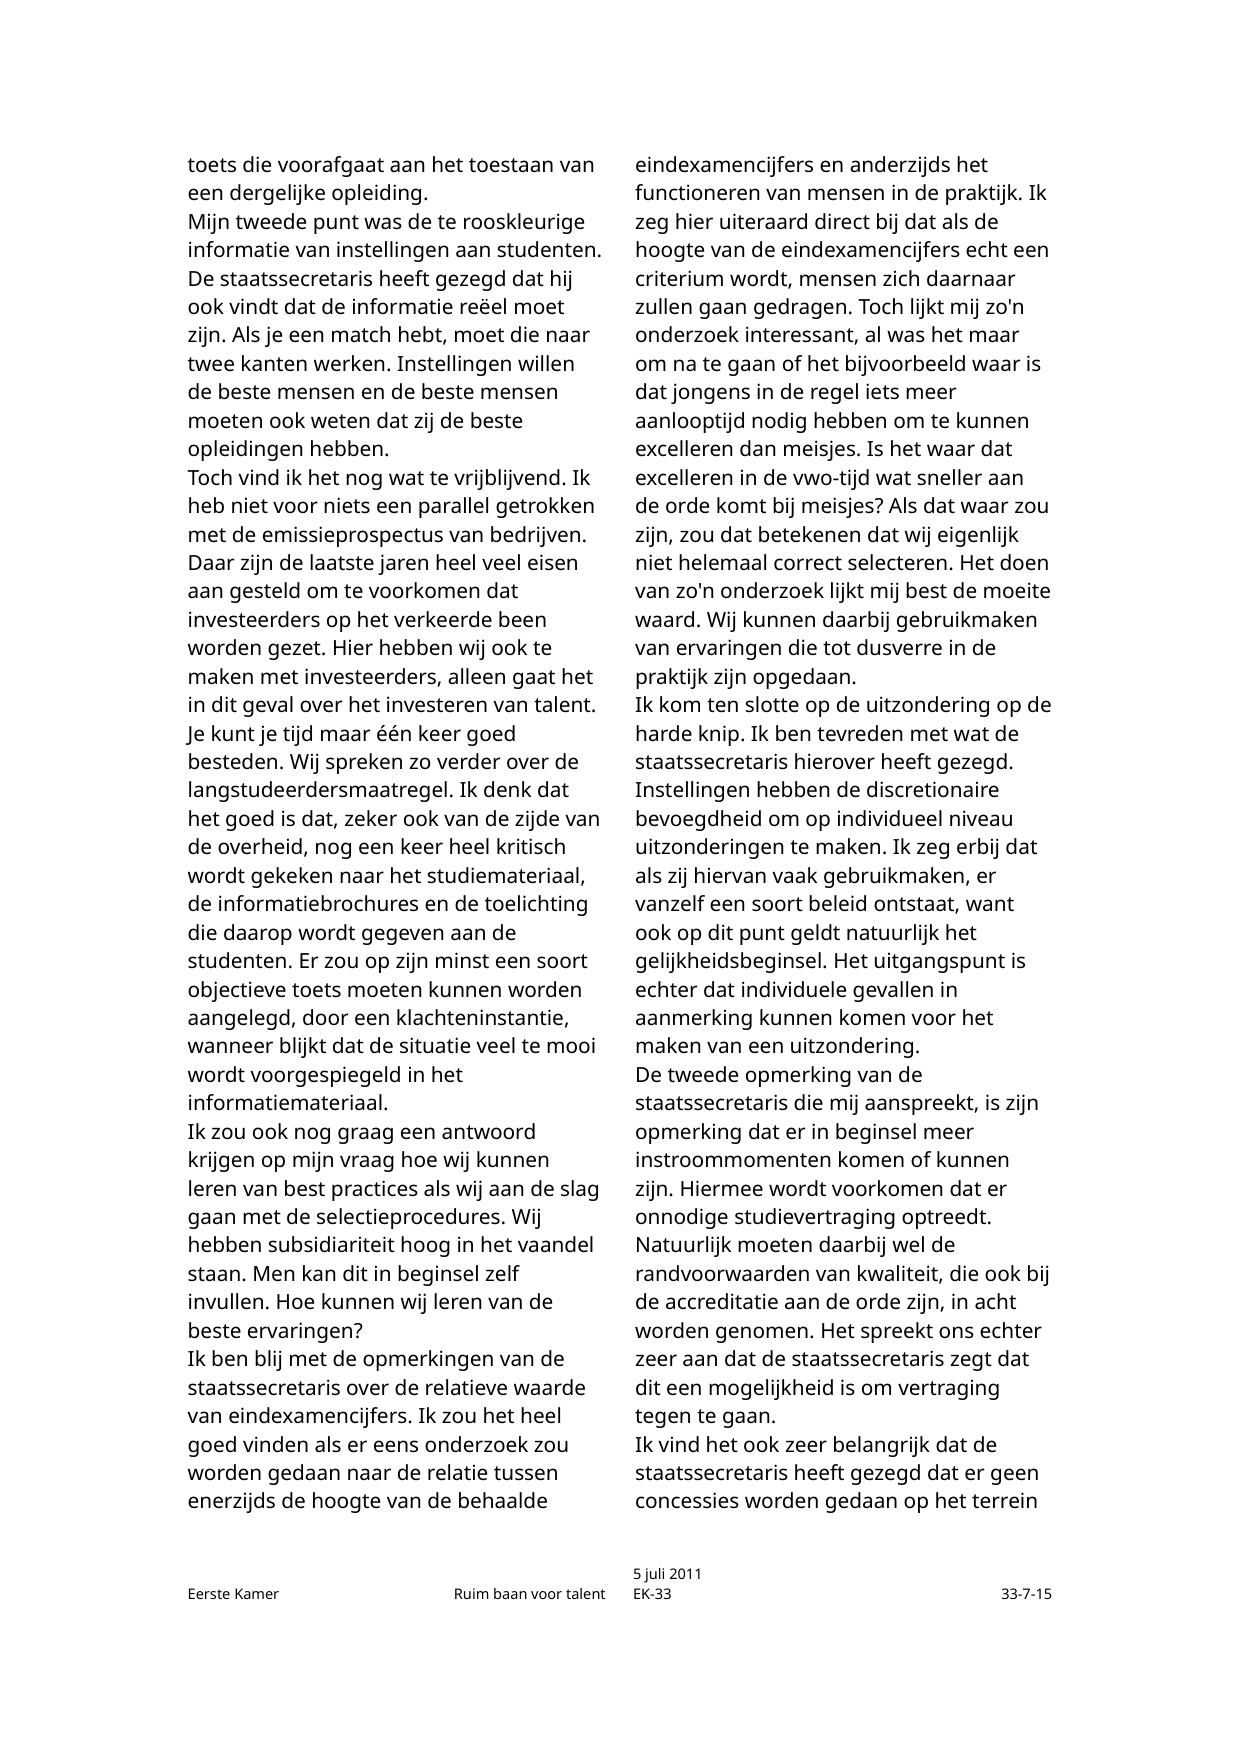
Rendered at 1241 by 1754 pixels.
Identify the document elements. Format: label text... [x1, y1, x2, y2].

text Toch vind ik het nog wat te vrijblijvend. Ik heb niet voor niets een parallel getrokken met de emissieprospectus van bedrijven. Daar zijn de laatste jaren heel veel eisen aan gesteld om te voorkomen dat investeerders op het verkeerde been worden gezet. Hier hebben wij ook te maken met investeerders, alleen gaat het in dit geval over het investeren van talent. Je kunt je tijd maar één keer goed besteden. Wij spreken zo verder over de langstudeerdersmaatregel. Ik denk dat het goed is dat, zeker ook van de zijde van de overheid, nog een keer heel kritisch wordt gekeken naar het studiemateriaal, de informatiebrochures en de toelichting die daarop wordt gegeven aan de studenten. Er zou op zijn minst een soort objectieve toets moeten kunnen worden aangelegd, door een klachteninstantie, wanneer blijkt dat de situatie veel te mooi wordt voorgespiegeld in het informatiemateriaal. [187, 463, 605, 1117]
text toets die voorafgaat aan het toestaan van een dergelijke opleiding. [187, 150, 605, 207]
text Ik ben blij met de opmerkingen van de staatssecretaris over de relatieve waarde van eindexamencijfers. Ik zou het heel goed vinden als er eens onderzoek zou worden gedaan naar de relatie tussen enerzijds de hoogte van de behaalde [187, 1344, 605, 1515]
text eindexamencijfers en anderzijds het functioneren van mensen in de praktijk. Ik zeg hier uiteraard direct bij dat als de hoogte van de eindexamencijfers echt een criterium wordt, mensen zich daarnaar zullen gaan gedragen. Toch lijkt mij zo'n onderzoek interessant, al was het maar om na te gaan of het bijvoorbeeld waar is dat jongens in de regel iets meer aanlooptijd nodig hebben om te kunnen excelleren dan meisjes. Is het waar dat excelleren in de vwo-tijd wat sneller aan de orde komt bij meisjes? Als dat waar zou zijn, zou dat betekenen dat wij eigenlijk niet helemaal correct selecteren. Het doen van zo'n onderzoek lijkt mij best de moeite waard. Wij kunnen daarbij gebruikmaken van ervaringen die tot dusverre in de praktijk zijn opgedaan. [635, 150, 1053, 690]
text Ik vind het ook zeer belangrijk dat de staatssecretaris heeft gezegd dat er geen concessies worden gedaan op het terrein [635, 1430, 1053, 1515]
text Ik zou ook nog graag een antwoord krijgen op mijn vraag hoe wij kunnen leren van best practices als wij aan de slag gaan met de selectieprocedures. Wij hebben subsidiariteit hoog in het vaandel staan. Men kan dit in beginsel zelf invullen. Hoe kunnen wij leren van de beste ervaringen? [187, 1117, 605, 1344]
text Ik kom ten slotte op de uitzondering op de harde knip. Ik ben tevreden met wat de staatssecretaris hierover heeft gezegd. Instellingen hebben de discretionaire bevoegdheid om op individueel niveau uitzonderingen te maken. Ik zeg erbij dat als zij hiervan vaak gebruikmaken, er vanzelf een soort beleid ontstaat, want ook op dit punt geldt natuurlijk het gelijkheidsbeginsel. Het uitgangspunt is echter dat individuele gevallen in aanmerking kunnen komen voor het maken van een uitzondering. [635, 690, 1053, 1060]
text De tweede opmerking van de staatssecretaris die mij aanspreekt, is zijn opmerking dat er in beginsel meer instroommomenten komen of kunnen zijn. Hiermee wordt voorkomen dat er onnodige studievertraging optreedt. Natuurlijk moeten daarbij wel de randvoorwaarden van kwaliteit, die ook bij de accreditatie aan de orde zijn, in acht worden genomen. Het spreekt ons echter zeer aan dat de staatssecretaris zegt dat dit een mogelijkheid is om vertraging tegen te gaan. [635, 1060, 1053, 1430]
text Mijn tweede punt was de te rooskleurige informatie van instellingen aan studenten. De staatssecretaris heeft gezegd dat hij ook vindt dat de informatie reëel moet zijn. Als je een match hebt, moet die naar twee kanten werken. Instellingen willen de beste mensen en de beste mensen moeten ook weten dat zij de beste opleidingen hebben. [187, 207, 605, 463]
